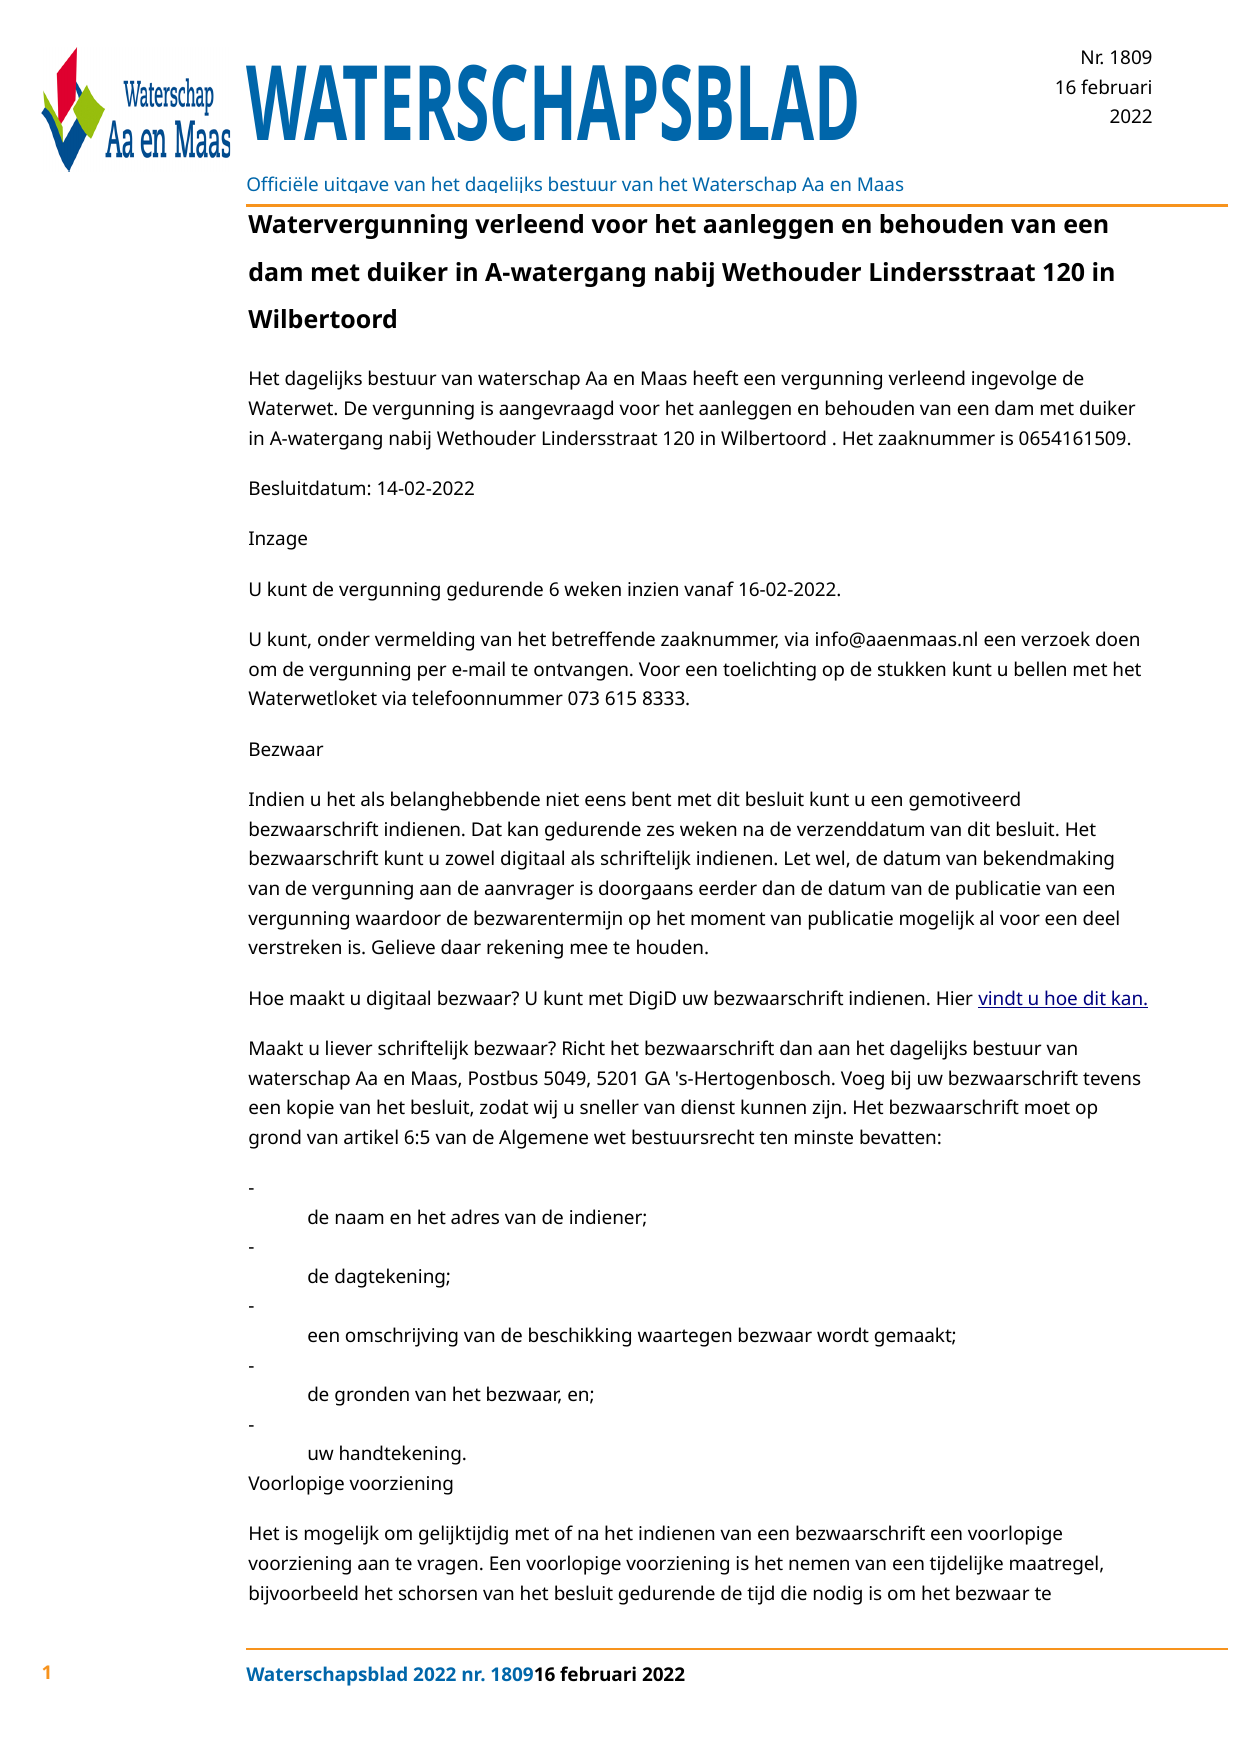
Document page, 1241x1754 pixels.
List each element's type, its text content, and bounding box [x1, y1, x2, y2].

list de naam en het adres van de indiener; [248, 1204, 1152, 1229]
text Voorlopige voorziening [248, 1470, 1152, 1496]
picture [41, 47, 231, 172]
text Het is mogelijk om gelijktijdig met of na het indienen van een bezwaarschrift een voorlopige voorziening aan te vragen. Een voorlopige voorziening is het nemen van een tijdelijke maatregel, bijvoorbeeld het schorsen van het besluit gedurende de tijd die nodig is om het bezwaar te [248, 1521, 1152, 1605]
text Watervergunning verleend voor het aanleggen en behouden van een dam met duiker in A-watergang nabij Wethouder Lindersstraat 120 in Wilbertoord [248, 207, 1152, 336]
text Besluitdatum: 14-02-2022 [248, 475, 1152, 501]
text U kunt de vergunning gedurende 6 weken inzien vanaf 16-02-2022. [248, 576, 1152, 602]
list uw handtekening. [248, 1441, 1152, 1466]
text U kunt, onder vermelding van het betreffende zaaknummer, via info@aaenmaas.nl een verzoek doen om de vergunning per e-mail te ontvangen. Voor een toelichting op de stukken kunt u bellen met het Waterwetloket via telefoonnummer 073 615 8333. [248, 626, 1152, 711]
text Maakt u liever schriftelijk bezwaar? Richt het bezwaarschrift dan aan het dagelijks bestuur van waterschap Aa en Maas, Postbus 5049, 5201 GA 's-Hertogenbosch. Voeg bij uw bezwaarschrift tevens een kopie van het besluit, zodat wij u sneller van dienst kunnen zijn. Het bezwaarschrift moet op grond van artikel 6:5 van de Algemene wet bestuursrecht ten minste bevatten: [248, 1035, 1152, 1149]
text Inzage [248, 526, 1152, 551]
text Het dagelijks bestuur van waterschap Aa en Maas heeft een vergunning verleend ingevolge de Waterwet. De vergunning is aangevraagd voor het aanleggen en behouden van een dam met duiker in A-watergang nabij Wethouder Lindersstraat 120 in Wilbertoord . Het zaaknummer is 0654161509. [248, 366, 1152, 450]
text Indien u het als belanghebbende niet eens bent met dit besluit kunt u een gemotiveerd bezwaarschrift indienen. Dat kan gedurende zes weken na de verzenddatum van dit besluit. Het bezwaarschrift kunt u zowel digitaal als schriftelijk indienen. Let wel, de datum van bekendmaking van de vergunning aan de aanvrager is doorgaans eerder dan de datum van de publicatie van een vergunning waardoor de bezwarentermijn op het moment van publicatie mogelijk al voor een deel verstreken is. Gelieve daar rekening mee te houden. [248, 786, 1152, 960]
list de dagtekening; [248, 1263, 1152, 1289]
text Hoe maakt u digitaal bezwaar? U kunt met DigiD uw bezwaarschrift indienen. Hier vindt u hoe dit kan. [248, 985, 1152, 1010]
list de gronden van het bezwaar, en; [248, 1381, 1152, 1407]
list een omschrijving van de beschikking waartegen bezwaar wordt gemaakt; [248, 1322, 1152, 1348]
text Bezwaar [248, 736, 1152, 762]
